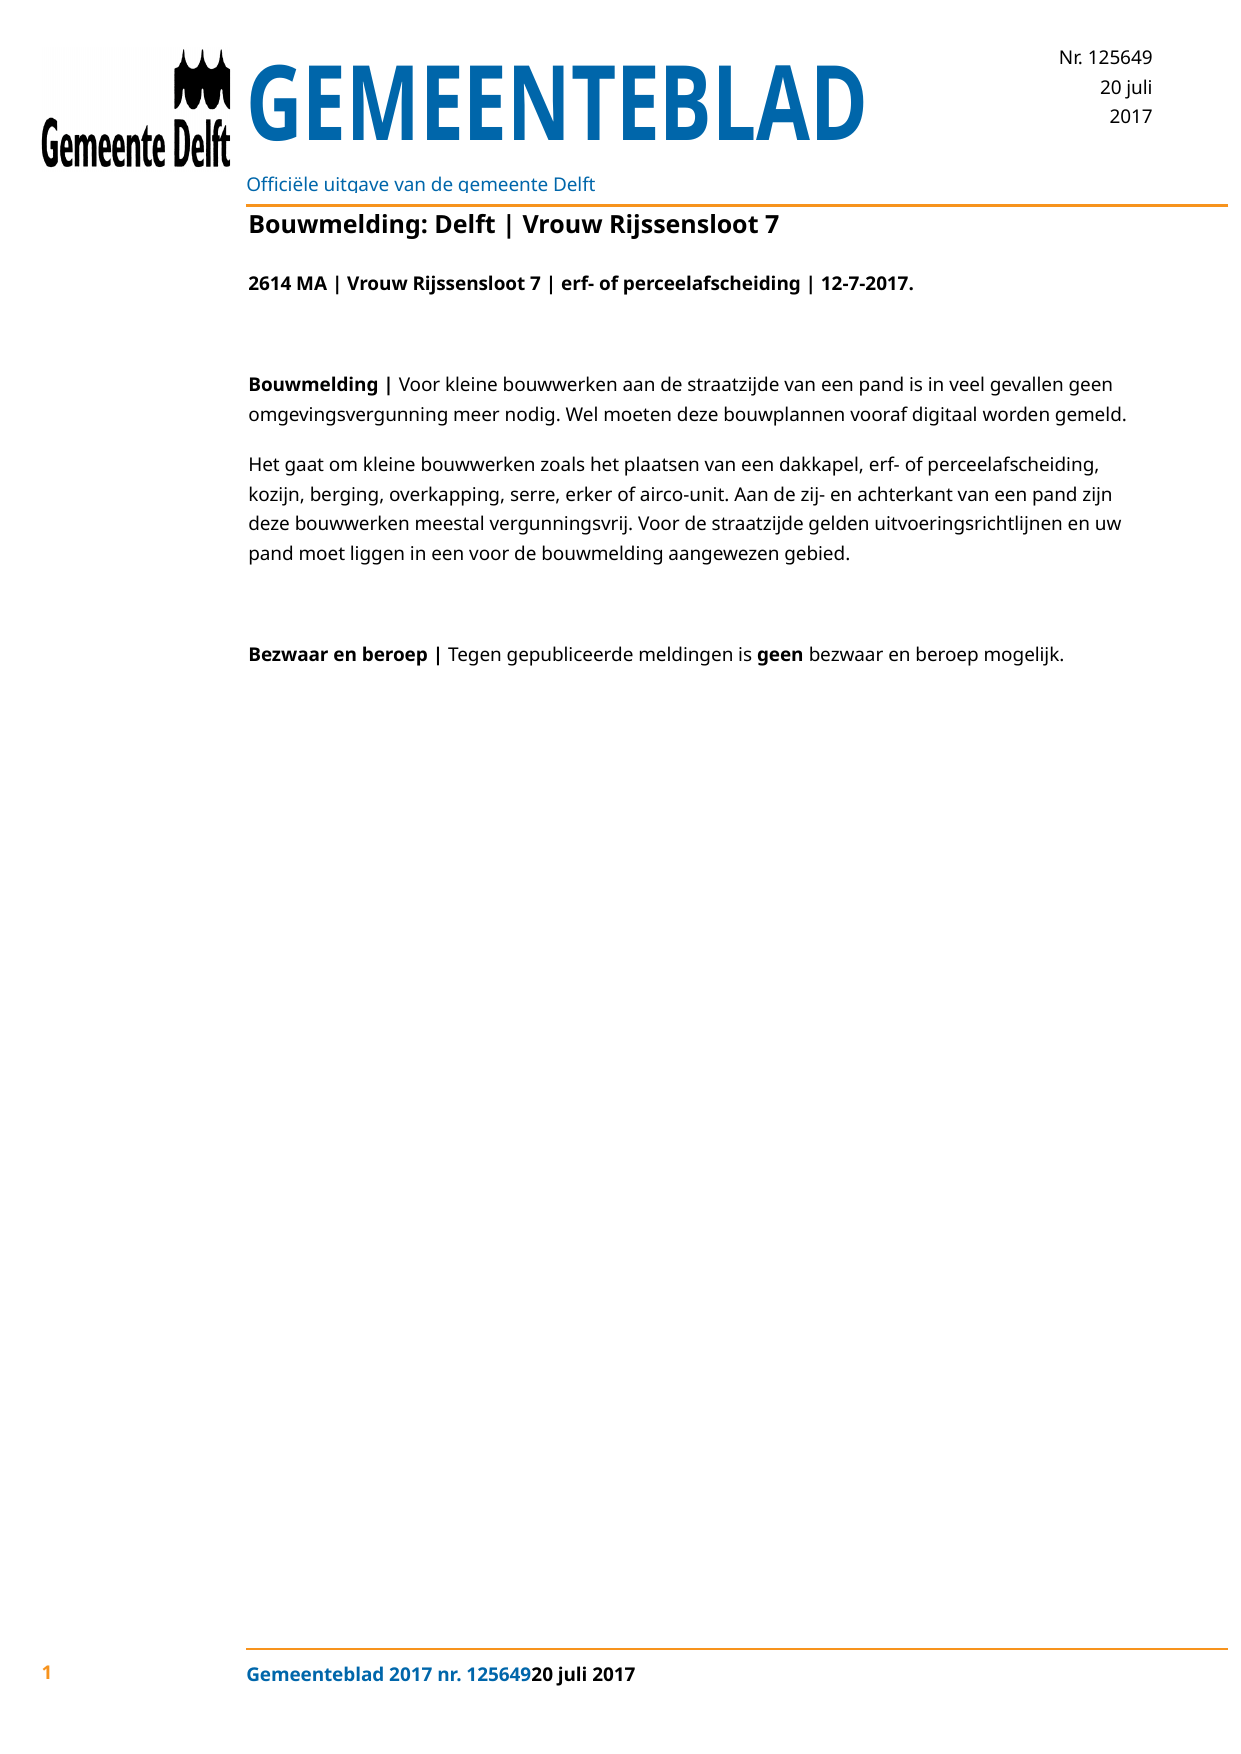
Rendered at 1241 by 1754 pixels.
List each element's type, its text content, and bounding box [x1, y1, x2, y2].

text Bouwmelding | Voor kleine bouwwerken aan de straatzijde van een pand is in veel gevallen geen omgevingsvergunning meer nodig. Wel moeten deze bouwplannen vooraf digitaal worden gemeld. [248, 371, 1152, 426]
text Bouwmelding: Delft | Vrouw Rijssensloot 7 [248, 207, 1152, 241]
text Bezwaar en beroep | Tegen gepubliceerde meldingen is geen bezwaar en beroep mogelijk. [248, 641, 1152, 666]
text Het gaat om kleine bouwwerken zoals het plaatsen van een dakkapel, erf- of perceelafscheiding, kozijn, berging, overkapping, serre, erker of airco-unit. Aan de zij- en achterkant van een pand zijn deze bouwwerken meestal vergunningsvrij. Voor de straatzijde gelden uitvoeringsrichtlijnen en uw pand moet liggen in een voor de bouwmelding aangewezen gebied. [248, 451, 1152, 566]
text 2614 MA | Vrouw Rijssensloot 7 | erf- of perceelafscheiding | 12-7-2017. [248, 270, 1152, 296]
picture [41, 47, 231, 172]
